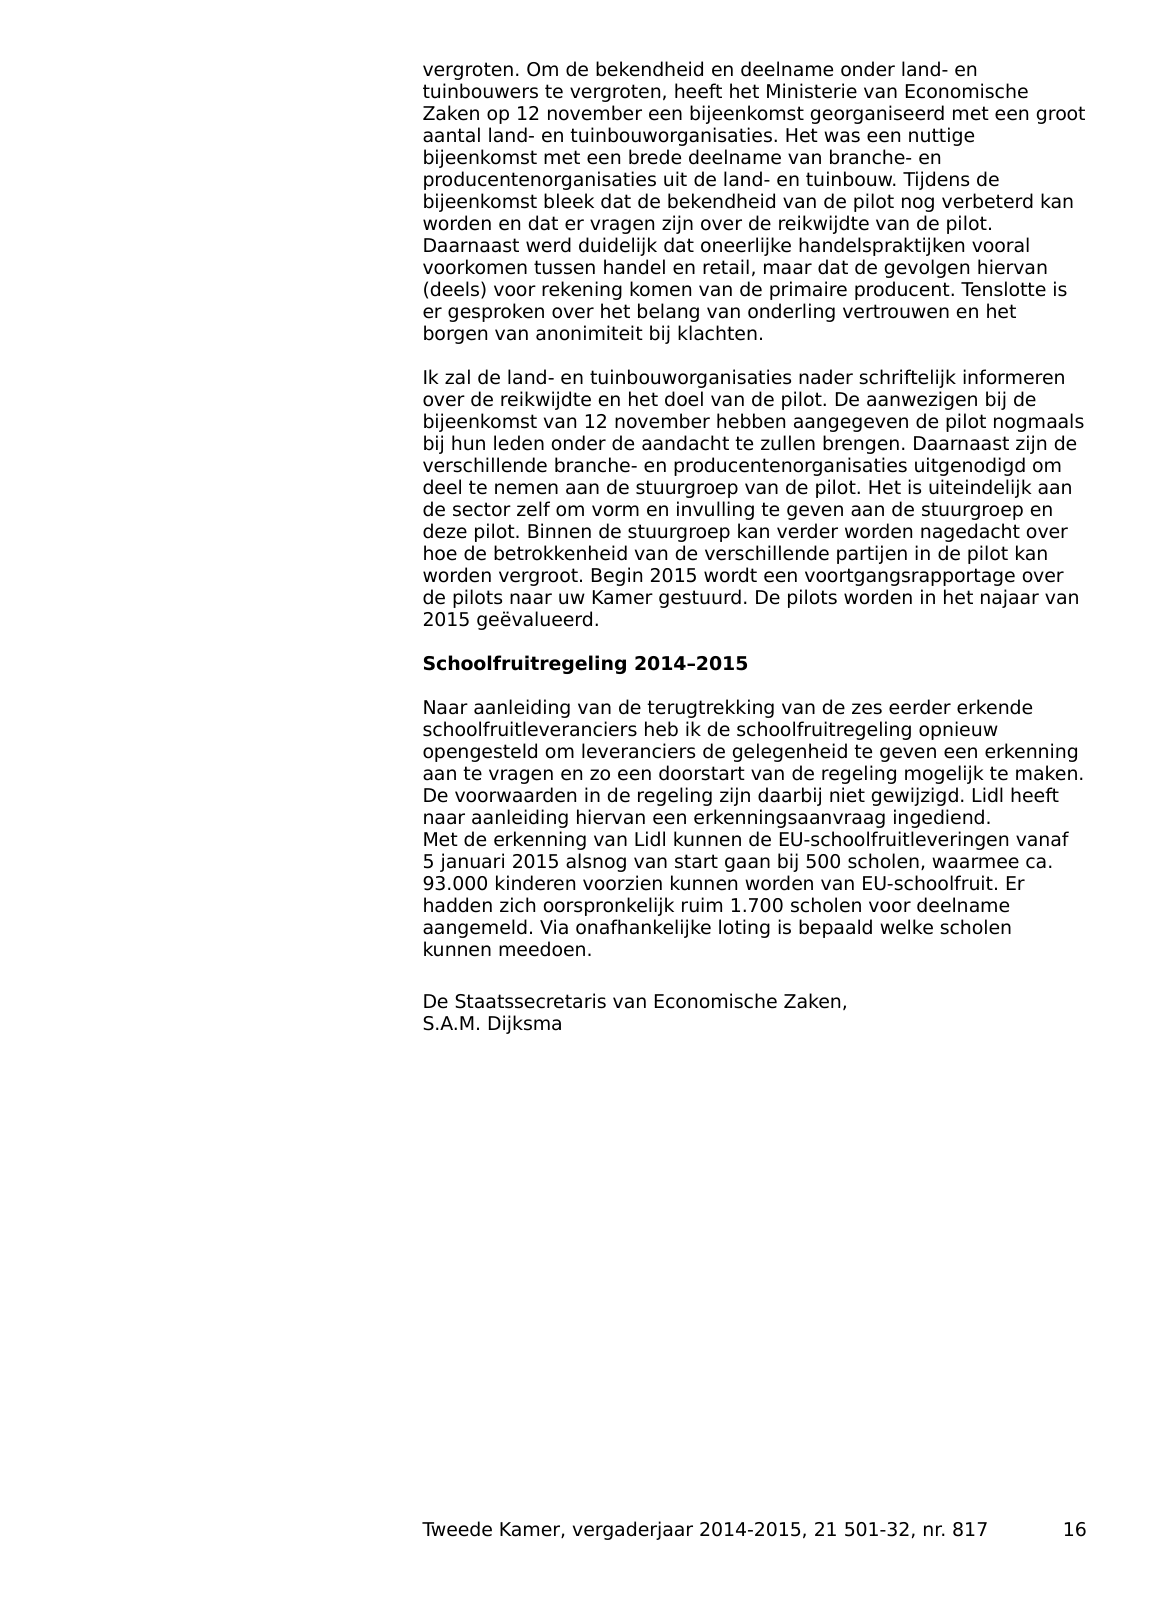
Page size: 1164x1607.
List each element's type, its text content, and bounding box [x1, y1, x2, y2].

text Met de erkenning van Lidl kunnen de EU-schoolfruitleveringen vanaf 5 januari 2015 alsnog van start gaan bij 500 scholen, waarmee ca. 93.000 kinderen voorzien kunnen worden van EU-schoolfruit. Er hadden zich oorspronkelijk ruim 1.700 scholen voor deelname aangemeld. Via onafhankelijke loting is bepaald welke scholen kunnen meedoen. [422, 829, 1087, 961]
subtitle Schoolfruitregeling 2014–2015 [422, 653, 1087, 675]
text Ik zal de land- en tuinbouworganisaties nader schriftelijk informeren over de reikwijdte en het doel van de pilot. De aanwezigen bij de bijeenkomst van 12 november hebben aangegeven de pilot nogmaals bij hun leden onder de aandacht te zullen brengen. Daarnaast zijn de verschillende branche- en producentenorganisaties uitgenodigd om deel te nemen aan de stuurgroep van de pilot. Het is uiteindelijk aan de sector zelf om vorm en invulling te geven aan de stuurgroep en deze pilot. Binnen de stuurgroep kan verder worden nagedacht over hoe de betrokkenheid van de verschillende partijen in de pilot kan worden vergroot. Begin 2015 wordt een voortgangsrapportage over de pilots naar uw Kamer gestuurd. De pilots worden in het najaar van 2015 geëvalueerd. [422, 367, 1087, 631]
text De Staatssecretaris van Economische Zaken, S.A.M. Dijksma [422, 991, 1087, 1035]
text Naar aanleiding van de terugtrekking van de zes eerder erkende schoolfruitleveranciers heb ik de schoolfruitregeling opnieuw opengesteld om leveranciers de gelegenheid te geven een erkenning aan te vragen en zo een doorstart van de regeling mogelijk te maken. De voorwaarden in de regeling zijn daarbij niet gewijzigd. Lidl heeft naar aanleiding hiervan een erkenningsaanvraag ingediend. [422, 697, 1087, 829]
text vergroten. Om de bekendheid en deelname onder land- en tuinbouwers te vergroten, heeft het Ministerie van Economische Zaken op 12 november een bijeenkomst georganiseerd met een groot aantal land- en tuinbouworganisaties. Het was een nuttige bijeenkomst met een brede deelname van branche- en producentenorganisaties uit de land- en tuinbouw. Tijdens de bijeenkomst bleek dat de bekendheid van de pilot nog verbeterd kan worden en dat er vragen zijn over de reikwijdte van de pilot. Daarnaast werd duidelijk dat oneerlijke handelspraktijken vooral voorkomen tussen handel en retail, maar dat de gevolgen hiervan (deels) voor rekening komen van de primaire producent. Tenslotte is er gesproken over het belang van onderling vertrouwen en het borgen van anonimiteit bij klachten. [422, 59, 1087, 345]
